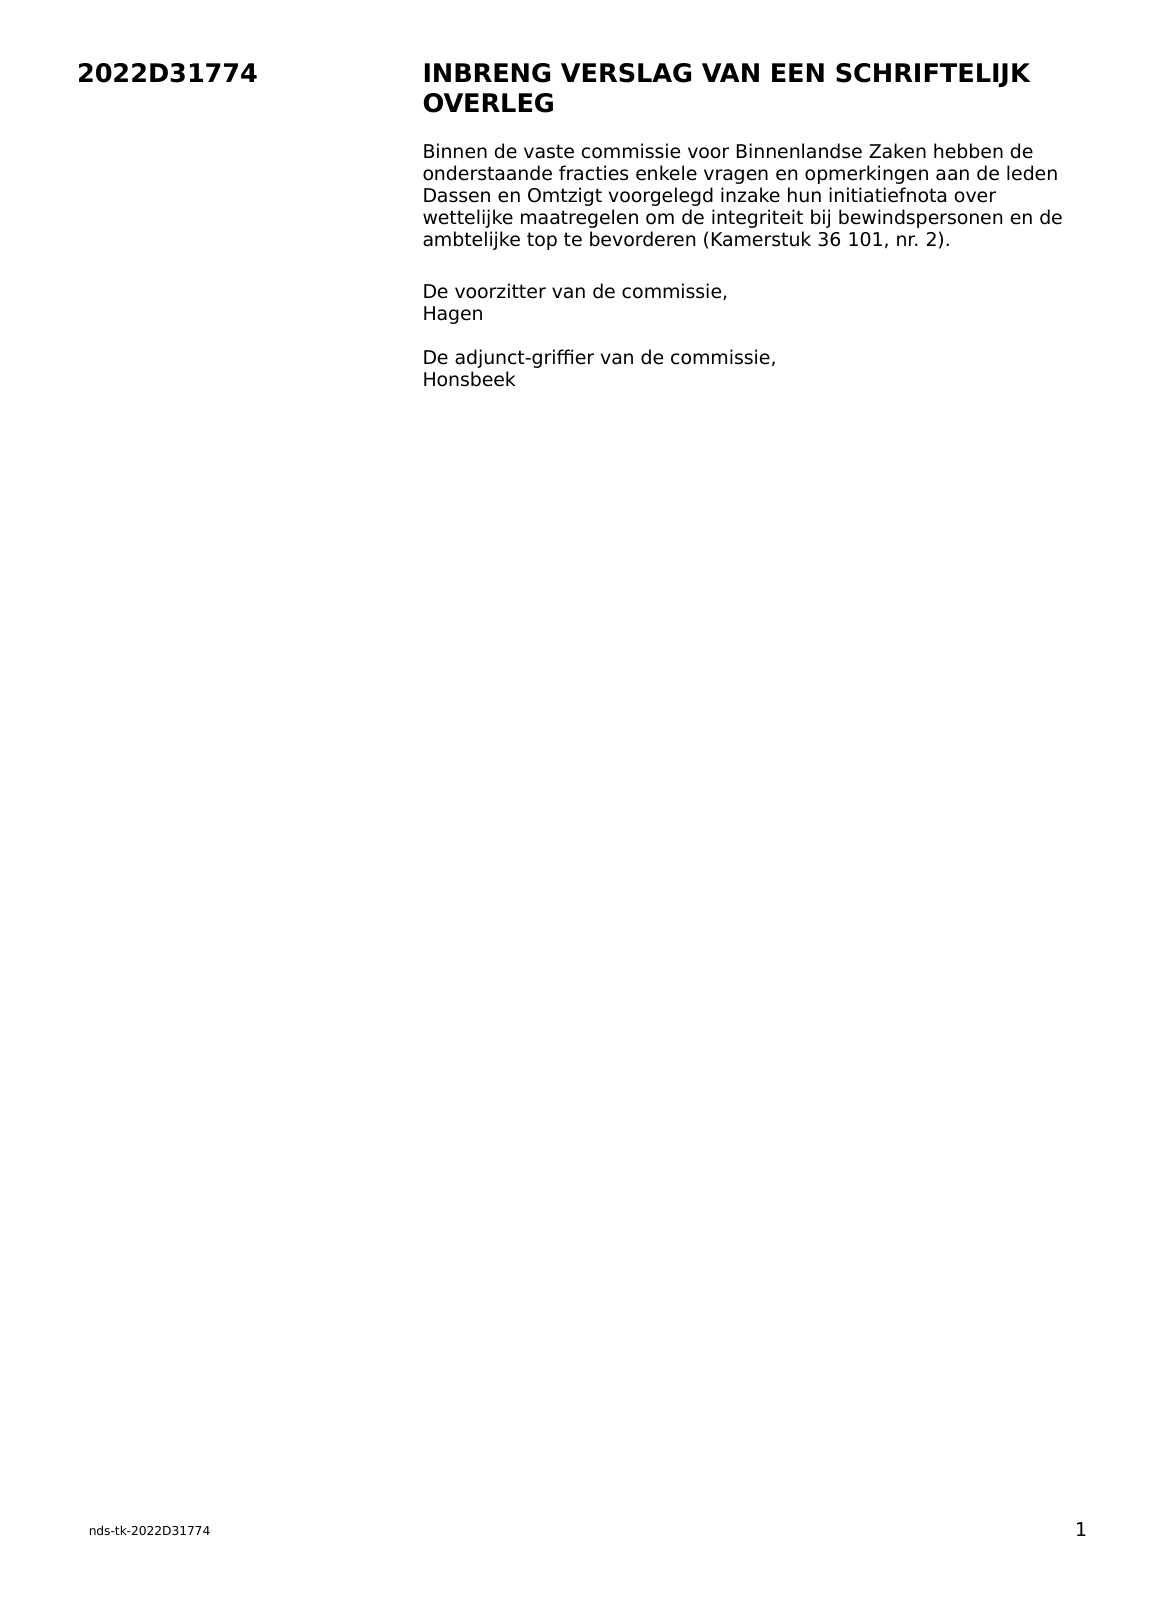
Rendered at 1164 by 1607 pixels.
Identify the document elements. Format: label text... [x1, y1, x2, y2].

text De voorzitter van de commissie, Hagen [422, 281, 1087, 324]
text nds-tk-2022D31774 [88, 1524, 323, 1538]
text 2022D31774 INBRENG VERSLAG VAN EEN SCHRIFTELIJK OVERLEG [77, 59, 1087, 118]
text Binnen de vaste commissie voor Binnenlandse Zaken hebben de onderstaande fracties enkele vragen en opmerkingen aan de leden Dassen en Omtzigt voorgelegd inzake hun initiatiefnota over wettelijke maatregelen om de integriteit bij bewindspersonen en de ambtelijke top te bevorderen (Kamerstuk 36 101, nr. 2). [422, 141, 1087, 251]
text De adjunct-griffier van de commissie, Honsbeek [422, 347, 1087, 391]
